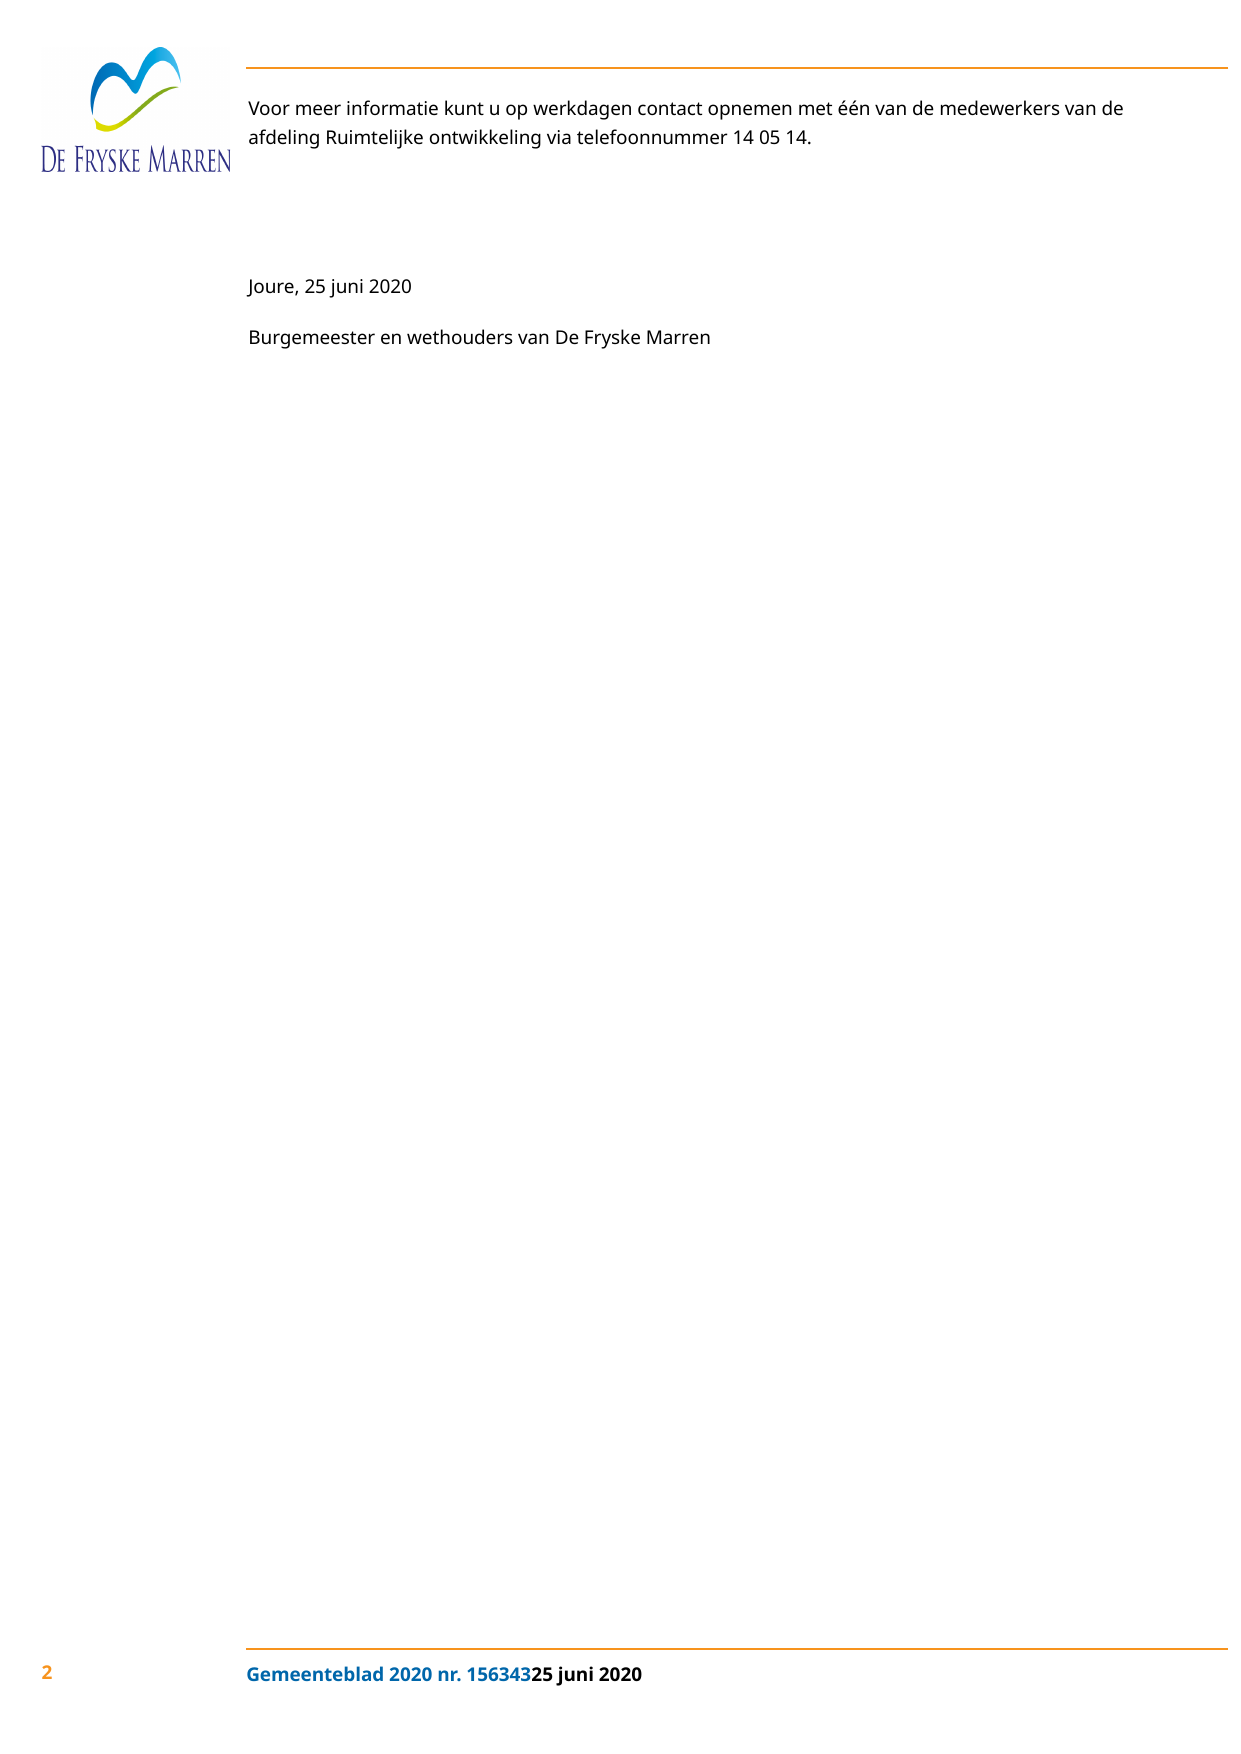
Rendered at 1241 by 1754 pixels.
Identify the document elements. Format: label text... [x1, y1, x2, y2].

text Burgemeester en wethouders van De Fryske Marren [248, 324, 1152, 350]
text Joure, 25 juni 2020 [248, 273, 1152, 299]
picture [41, 47, 231, 172]
text Voor meer informatie kunt u op werkdagen contact opnemen met één van de medewerkers van de afdeling Ruimtelijke ontwikkeling via telefoonnummer 14 05 14. [248, 95, 1152, 150]
